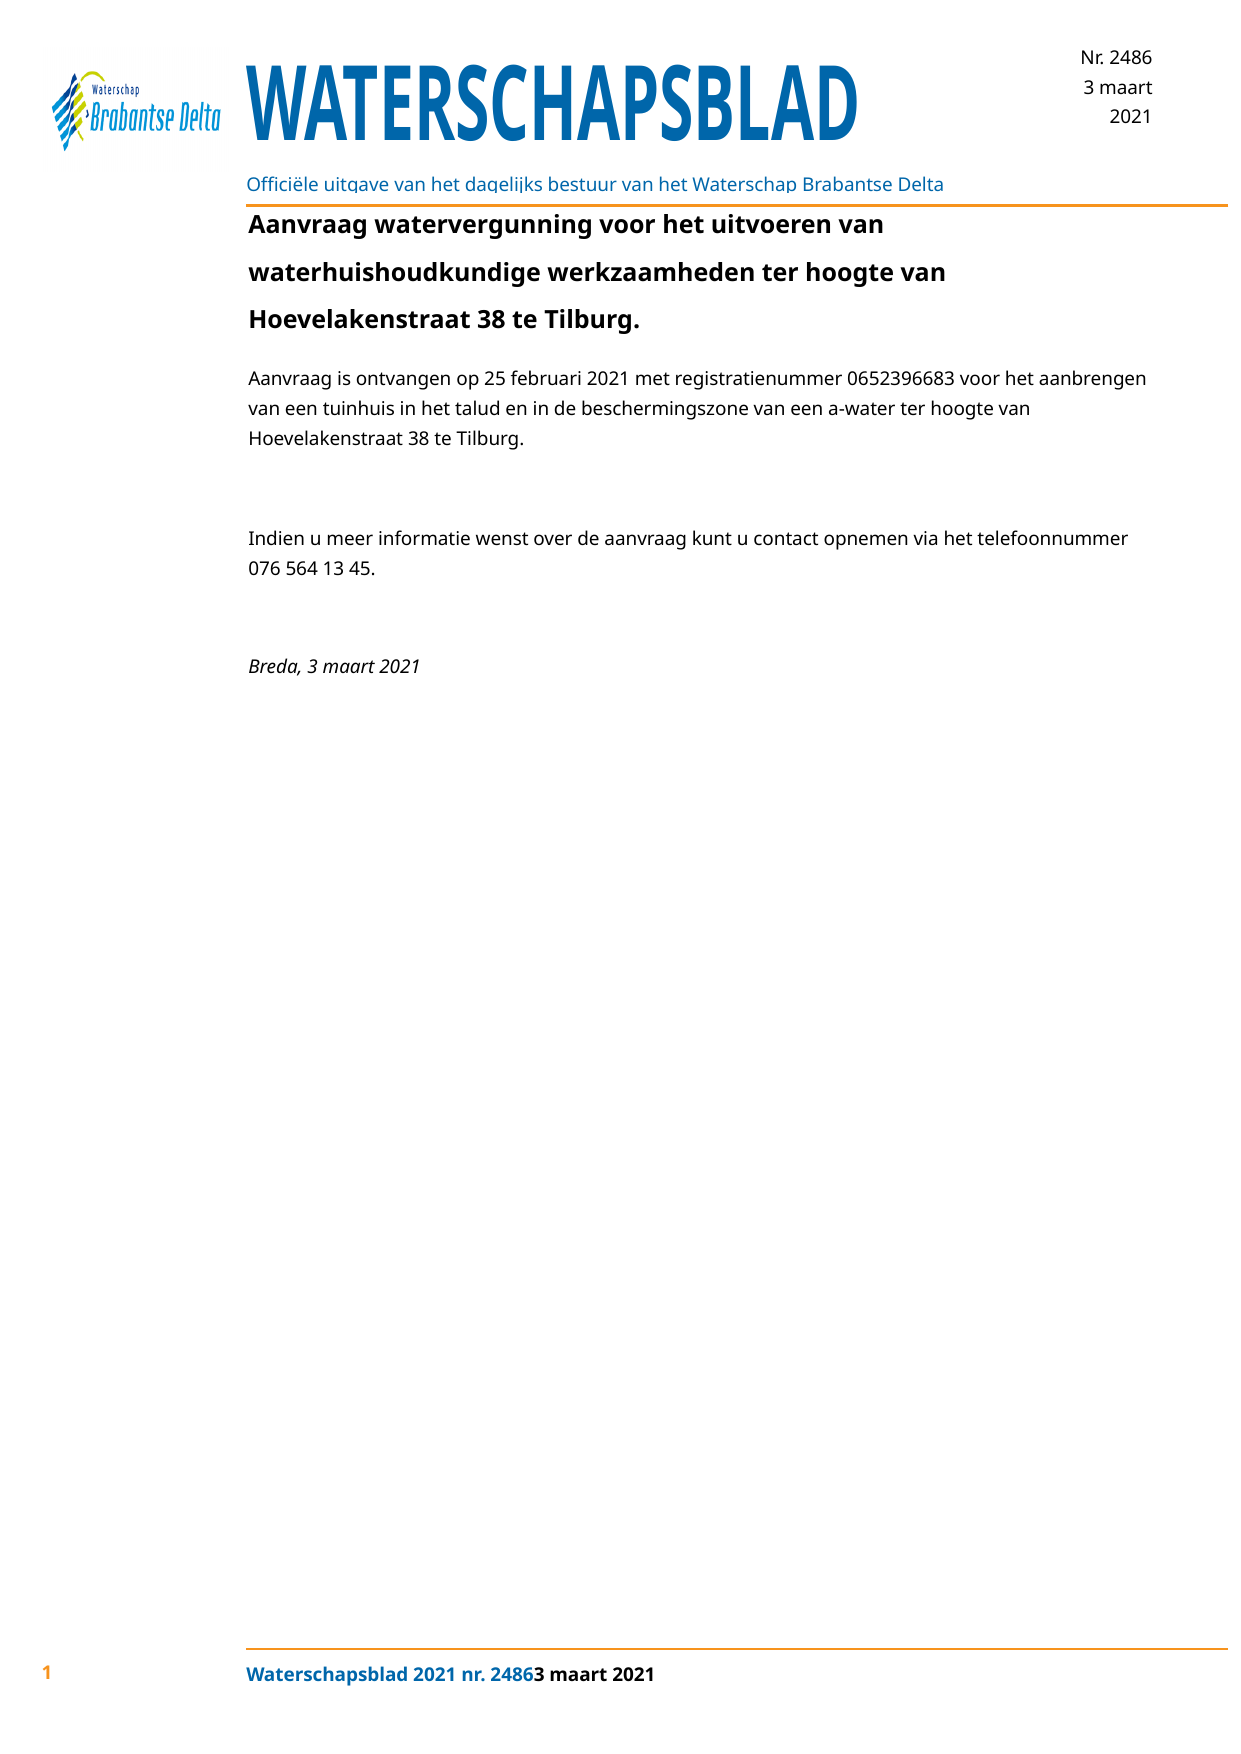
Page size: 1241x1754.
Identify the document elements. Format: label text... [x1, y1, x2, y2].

text Breda, 3 maart 2021 [248, 653, 1152, 679]
text Indien u meer informatie wenst over de aanvraag kunt u contact opnemen via het telefoonnummer 076 564 13 45. [248, 526, 1152, 581]
picture [41, 47, 231, 172]
text Aanvraag watervergunning voor het uitvoeren van waterhuishoudkundige werkzaamheden ter hoogte van Hoevelakenstraat 38 te Tilburg. [248, 207, 1152, 336]
text Aanvraag is ontvangen op 25 februari 2021 met registratienummer 0652396683 voor het aanbrengen van een tuinhuis in het talud en in de beschermingszone van een a-water ter hoogte van Hoevelakenstraat 38 te Tilburg. [248, 366, 1152, 450]
